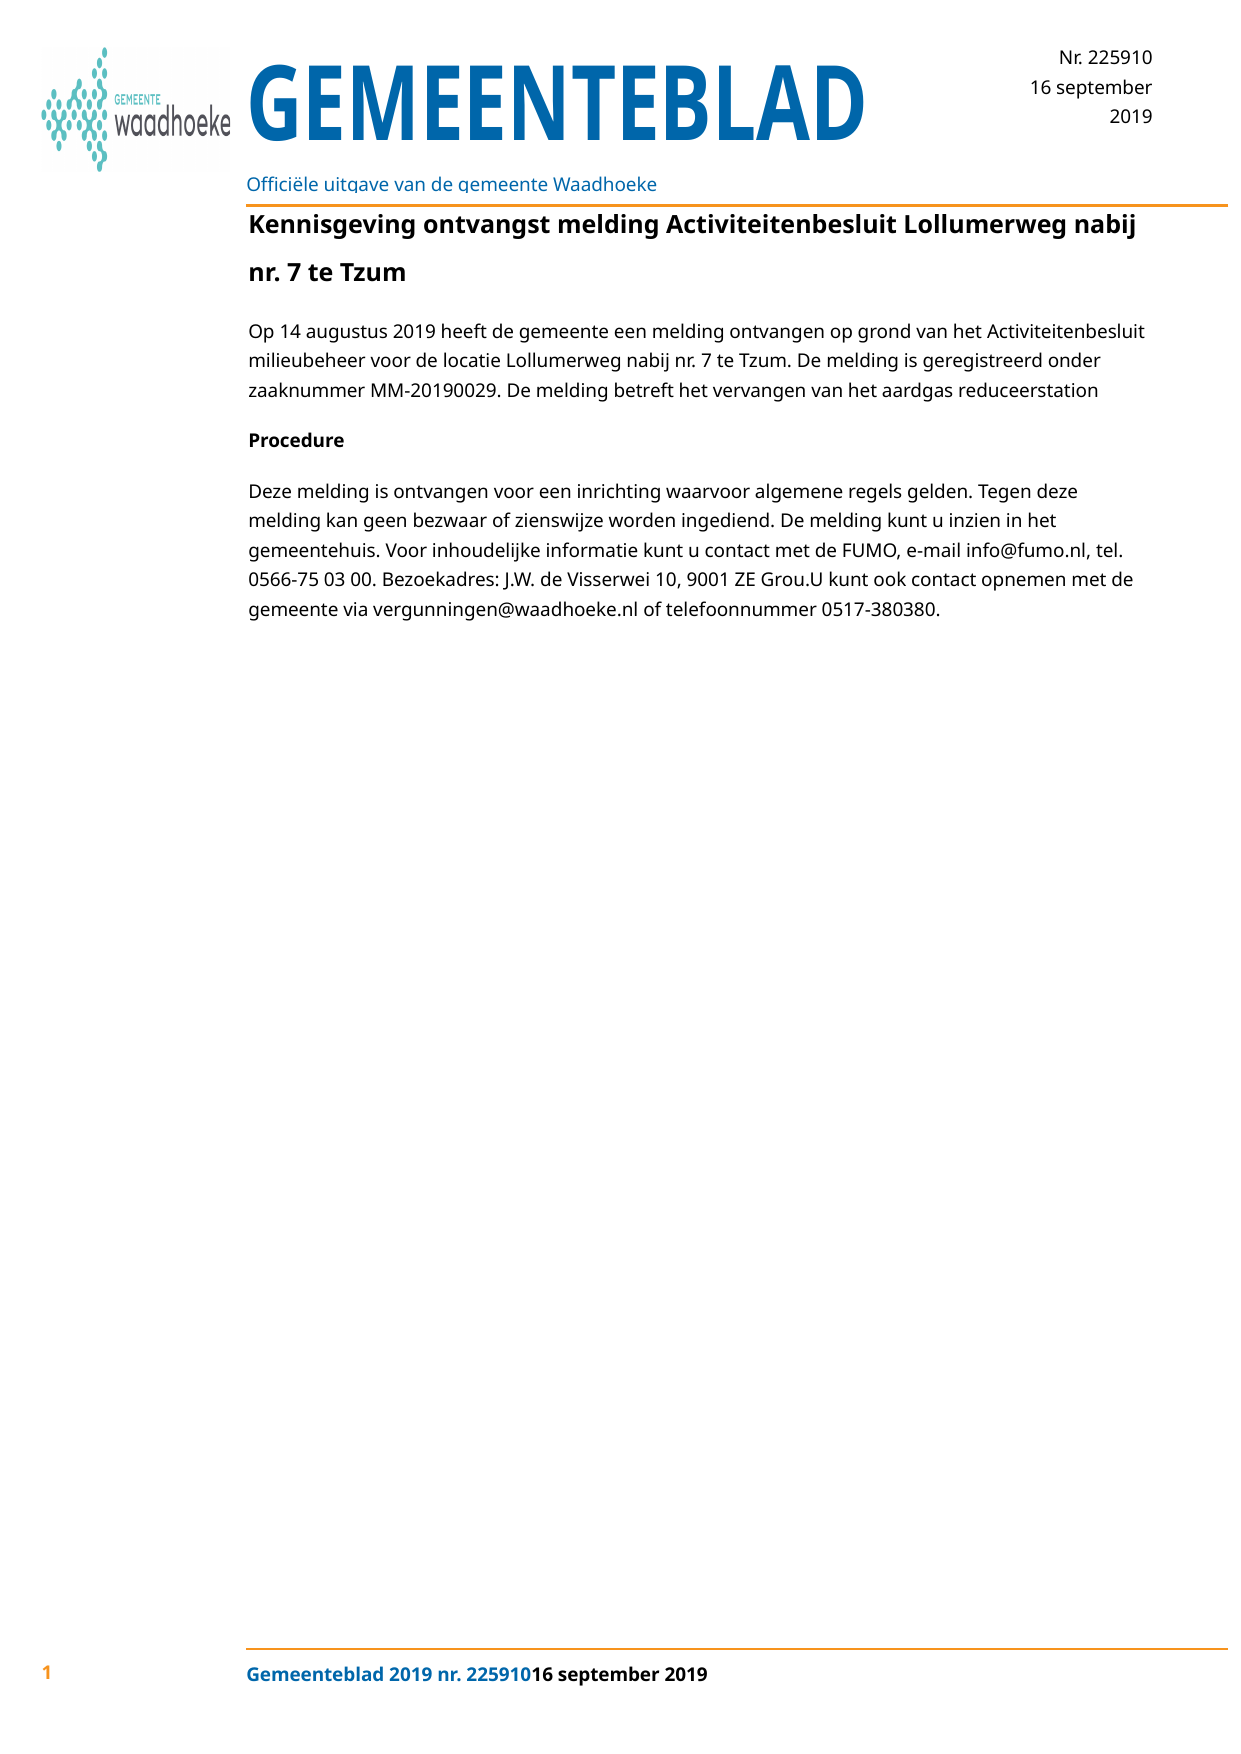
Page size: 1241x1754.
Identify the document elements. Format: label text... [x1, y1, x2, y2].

picture [41, 47, 231, 172]
text Deze melding is ontvangen voor een inrichting waarvoor algemene regels gelden. Tegen deze melding kan geen bezwaar of zienswijze worden ingediend. De melding kunt u inzien in het gemeentehuis. Voor inhoudelijke informatie kunt u contact met de FUMO, e-mail info@fumo.nl, tel. 0566-75 03 00. Bezoekadres: J.W. de Visserwei 10, 9001 ZE Grou.U kunt ook contact opnemen met de gemeente via vergunningen@waadhoeke.nl of telefoonnummer 0517-380380. [248, 478, 1152, 622]
text Op 14 augustus 2019 heeft de gemeente een melding ontvangen op grond van het Activiteitenbesluit milieubeheer voor de locatie Lollumerweg nabij nr. 7 te Tzum. De melding is geregistreerd onder zaaknummer MM-20190029. De melding betreft het vervangen van het aardgas reduceerstation [248, 318, 1152, 403]
text Kennisgeving ontvangst melding Activiteitenbesluit Lollumerweg nabij nr. 7 te Tzum [248, 207, 1152, 288]
text Procedure [248, 427, 1152, 453]
